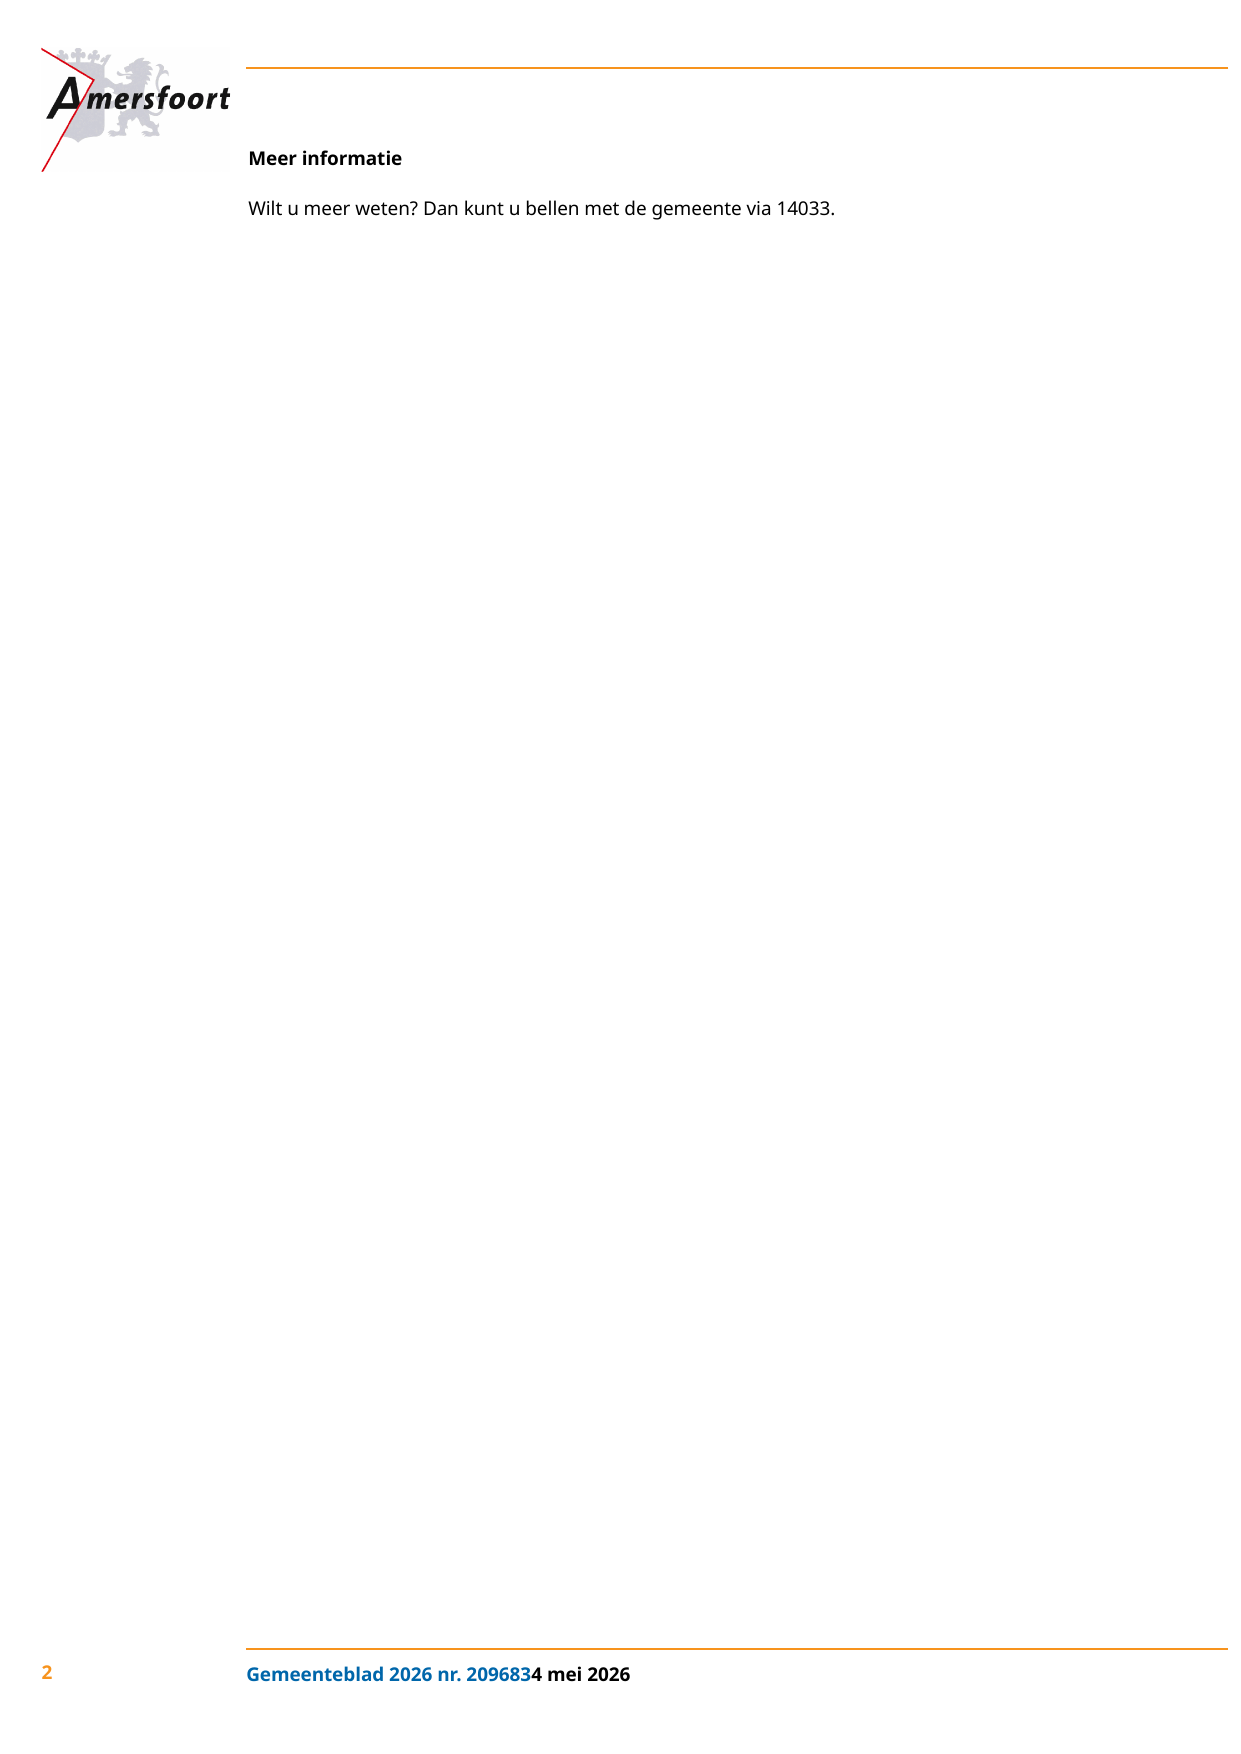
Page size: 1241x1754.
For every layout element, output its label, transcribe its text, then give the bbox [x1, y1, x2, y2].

text Meer informatie [248, 145, 1152, 171]
text Wilt u meer weten? Dan kunt u bellen met de gemeente via 14033. [248, 196, 1152, 221]
picture [41, 47, 231, 172]
